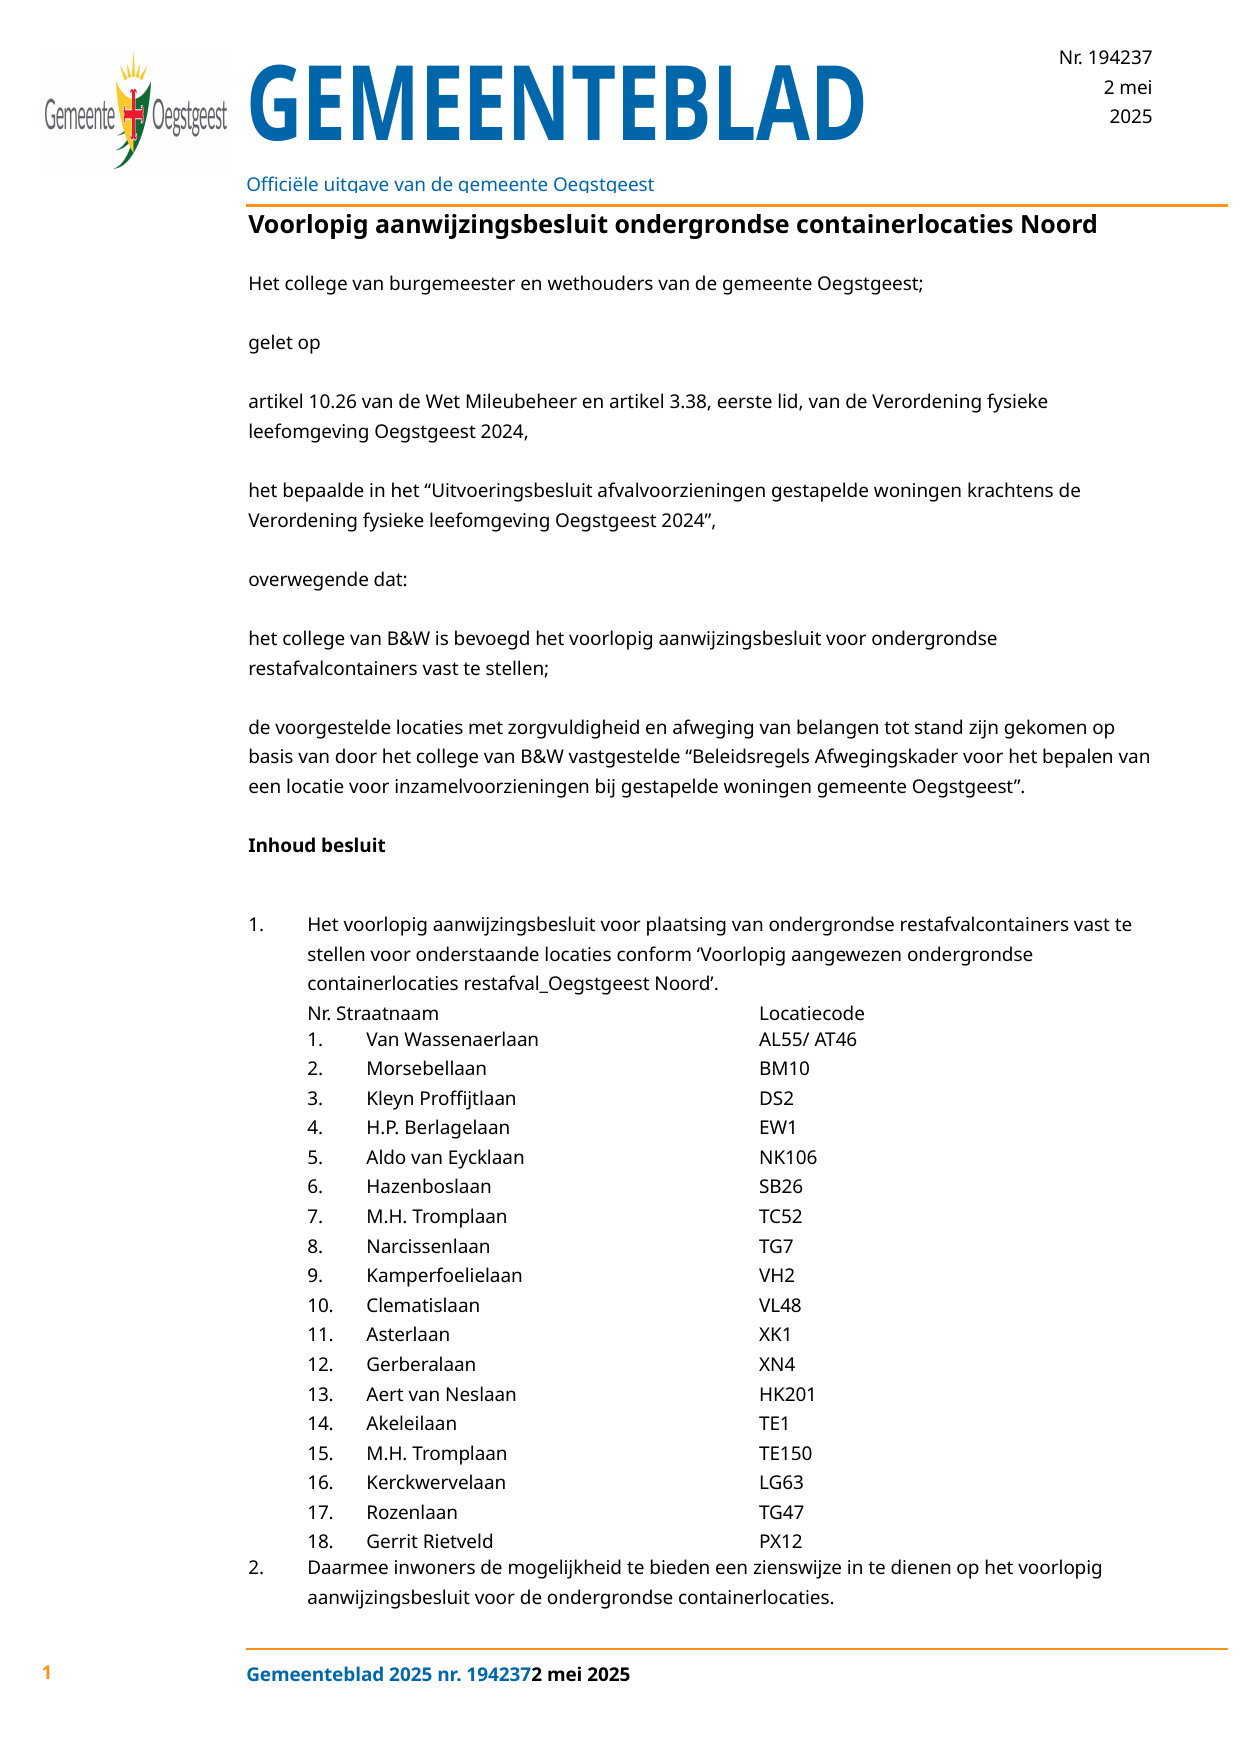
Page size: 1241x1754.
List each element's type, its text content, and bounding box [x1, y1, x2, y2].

table_cell AL55/ AT46 BM10 DS2 EW1 NK106 SB26 TC52 TG7 VH2 VL48 XK1 XN4 HK201 TE1 TE150 LG63 TG47 PX12 [759, 1026, 1211, 1554]
table_cell Van Wassenaerlaan Morsebellaan Kleyn Proffijtlaan H.P. Berlagelaan Aldo van Eycklaan Hazenboslaan M.H. Tromplaan Narcissenlaan Kamperfoelielaan Clematislaan Asterlaan Gerberalaan Aert van Neslaan Akeleilaan M.H. Tromplaan Kerckwervelaan Rozenlaan Gerrit Rietveld [307, 1026, 759, 1554]
text overwegende dat: [248, 566, 1152, 592]
list Het voorlopig aanwijzingsbesluit voor plaatsing van ondergrondse restafvalcontainers vast te stellen voor onderstaande locaties conform ‘Voorlopig aangewezen ondergrondse containerlocaties restafval_Oegstgeest Noord’. [248, 911, 1152, 996]
text het bepaalde in het “Uitvoeringsbesluit afvalvoorzieningen gestapelde woningen krachtens de Verordening fysieke leefomgeving Oegstgeest 2024”, [248, 477, 1152, 533]
table_header Locatiecode [759, 1000, 1211, 1026]
text artikel 10.26 van de Wet Mileubeheer en artikel 3.38, eerste lid, van de Verordening fysieke leefomgeving Oegstgeest 2024, [248, 389, 1152, 444]
text de voorgestelde locaties met zorgvuldigheid en afweging van belangen tot stand zijn gekomen op basis van door het college van B&W vastgestelde “Beleidsregels Afwegingskader voor het bepalen van een locatie voor inzamelvoorzieningen bij gestapelde woningen gemeente Oegstgeest”. [248, 714, 1152, 799]
text het college van B&W is bevoegd het voorlopig aanwijzingsbesluit voor ondergrondse restafvalcontainers vast te stellen; [248, 625, 1152, 681]
text Het college van burgemeester en wethouders van de gemeente Oegstgeest; [248, 270, 1152, 296]
text Voorlopig aanwijzingsbesluit ondergrondse containerlocaties Noord [248, 207, 1152, 241]
text Inhoud besluit [248, 832, 1152, 858]
table_header Nr. Straatnaam [307, 1000, 759, 1026]
picture [41, 47, 231, 172]
text gelet op [248, 329, 1152, 355]
list Daarmee inwoners de mogelijkheid te bieden een zienswijze in te dienen op het voorlopig aanwijzingsbesluit voor de ondergrondse containerlocaties. [248, 1554, 1152, 1610]
